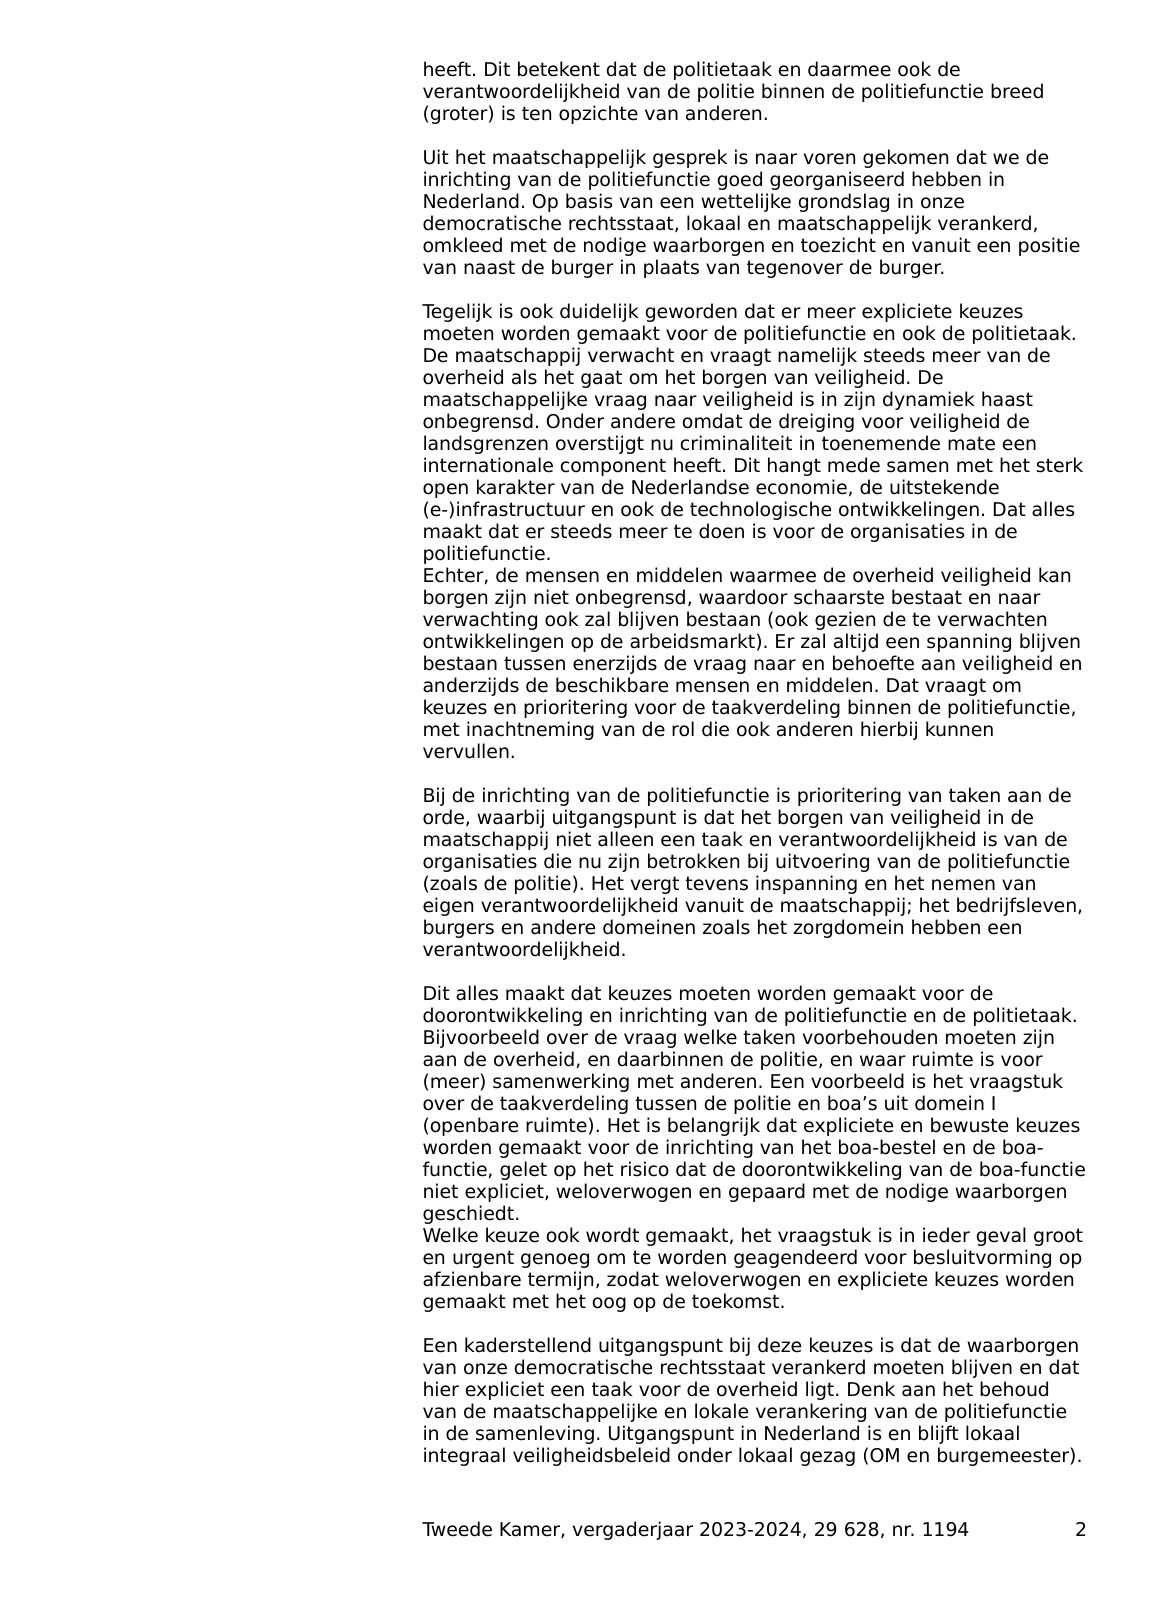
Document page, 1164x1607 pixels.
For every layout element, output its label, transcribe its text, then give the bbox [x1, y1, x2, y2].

text Dit alles maakt dat keuzes moeten worden gemaakt voor de doorontwikkeling en inrichting van de politiefunctie en de politietaak. Bijvoorbeeld over de vraag welke taken voorbehouden moeten zijn aan de overheid, en daarbinnen de politie, en waar ruimte is voor (meer) samenwerking met anderen. Een voorbeeld is het vraagstuk over de taakverdeling tussen de politie en boa’s uit domein I (openbare ruimte). Het is belangrijk dat expliciete en bewuste keuzes worden gemaakt voor de inrichting van het boa-bestel en de boa-functie, gelet op het risico dat de doorontwikkeling van de boa-functie niet expliciet, weloverwogen en gepaard met de nodige waarborgen geschiedt. [422, 983, 1087, 1225]
text Welke keuze ook wordt gemaakt, het vraagstuk is in ieder geval groot en urgent genoeg om te worden geagendeerd voor besluitvorming op afzienbare termijn, zodat weloverwogen en expliciete keuzes worden gemaakt met het oog op de toekomst. [422, 1225, 1087, 1313]
text heeft. Dit betekent dat de politietaak en daarmee ook de verantwoordelijkheid van de politie binnen de politiefunctie breed (groter) is ten opzichte van anderen. [422, 59, 1087, 125]
text Uit het maatschappelijk gesprek is naar voren gekomen dat we de inrichting van de politiefunctie goed georganiseerd hebben in Nederland. Op basis van een wettelijke grondslag in onze democratische rechtsstaat, lokaal en maatschappelijk verankerd, omkleed met de nodige waarborgen en toezicht en vanuit een positie van naast de burger in plaats van tegenover de burger. [422, 147, 1087, 279]
text Een kaderstellend uitgangspunt bij deze keuzes is dat de waarborgen van onze democratische rechtsstaat verankerd moeten blijven en dat hier expliciet een taak voor de overheid ligt. Denk aan het behoud van de maatschappelijke en lokale verankering van de politiefunctie in de samenleving. Uitgangspunt in Nederland is en blijft lokaal integraal veiligheidsbeleid onder lokaal gezag (OM en burgemeester). [422, 1335, 1087, 1467]
text Tegelijk is ook duidelijk geworden dat er meer expliciete keuzes moeten worden gemaakt voor de politiefunctie en ook de politietaak. De maatschappij verwacht en vraagt namelijk steeds meer van de overheid als het gaat om het borgen van veiligheid. De maatschappelijke vraag naar veiligheid is in zijn dynamiek haast onbegrensd. Onder andere omdat de dreiging voor veiligheid de landsgrenzen overstijgt nu criminaliteit in toenemende mate een internationale component heeft. Dit hangt mede samen met het sterk open karakter van de Nederlandse economie, de uitstekende (e-)infrastructuur en ook de technologische ontwikkelingen. Dat alles maakt dat er steeds meer te doen is voor de organisaties in de politiefunctie. [422, 301, 1087, 565]
text Echter, de mensen en middelen waarmee de overheid veiligheid kan borgen zijn niet onbegrensd, waardoor schaarste bestaat en naar verwachting ook zal blijven bestaan (ook gezien de te verwachten ontwikkelingen op de arbeidsmarkt). Er zal altijd een spanning blijven bestaan tussen enerzijds de vraag naar en behoefte aan veiligheid en anderzijds de beschikbare mensen en middelen. Dat vraagt om keuzes en prioritering voor de taakverdeling binnen de politiefunctie, met inachtneming van de rol die ook anderen hierbij kunnen vervullen. [422, 565, 1087, 763]
text Bij de inrichting van de politiefunctie is prioritering van taken aan de orde, waarbij uitgangspunt is dat het borgen van veiligheid in de maatschappij niet alleen een taak en verantwoordelijkheid is van de organisaties die nu zijn betrokken bij uitvoering van de politiefunctie (zoals de politie). Het vergt tevens inspanning en het nemen van eigen verantwoordelijkheid vanuit de maatschappij; het bedrijfsleven, burgers en andere domeinen zoals het zorgdomein hebben een verantwoordelijkheid. [422, 785, 1087, 961]
